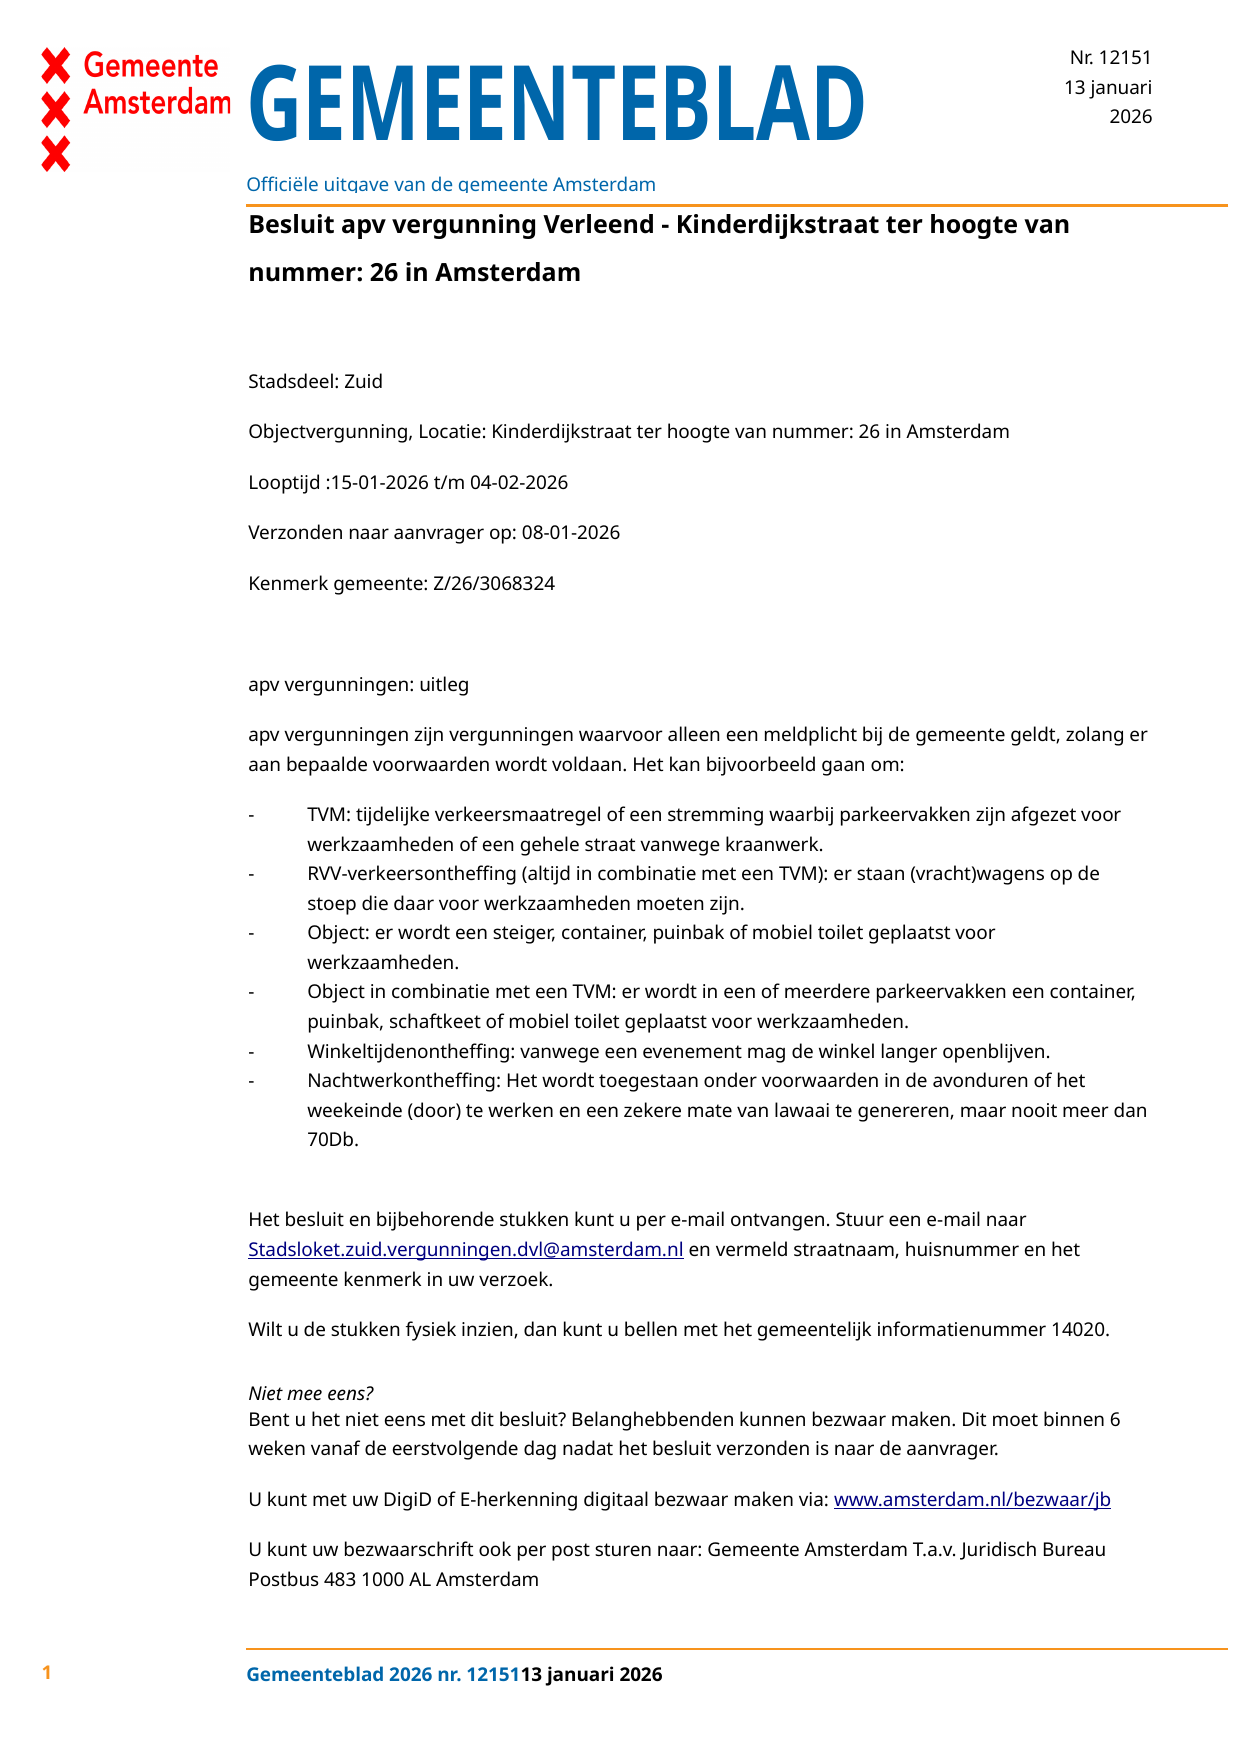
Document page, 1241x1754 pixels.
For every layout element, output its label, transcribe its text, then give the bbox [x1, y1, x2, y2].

text Verzonden naar aanvrager op: 08-01-2026 [248, 519, 1152, 545]
text Looptijd :15-01-2026 t/m 04-02-2026 [248, 469, 1152, 495]
list Object: er wordt een steiger, container, puinbak of mobiel toilet geplaatst voor werkzaamheden. [248, 919, 1152, 975]
text apv vergunningen: uitleg [248, 671, 1152, 697]
text U kunt uw bezwaarschrift ook per post sturen naar: Gemeente Amsterdam T.a.v. Juridisch Bureau Postbus 483 1000 AL Amsterdam [248, 1536, 1152, 1592]
list Winkeltijdenontheffing: vanwege een evenement mag de winkel langer openblijven. [248, 1038, 1152, 1064]
text Kenmerk gemeente: Z/26/3068324 [248, 570, 1152, 596]
text Objectvergunning, Locatie: Kinderdijkstraat ter hoogte van nummer: 26 in Amsterdam [248, 419, 1152, 444]
text Bent u het niet eens met dit besluit? Belanghebbenden kunnen bezwaar maken. Dit moet binnen 6 weken vanaf de eerstvolgende dag nadat het besluit verzonden is naar de aanvrager. [248, 1406, 1152, 1461]
picture [41, 47, 231, 172]
text Besluit apv vergunning Verleend - Kinderdijkstraat ter hoogte van nummer: 26 in Amsterdam [248, 207, 1152, 288]
text Niet mee eens? [248, 1380, 1152, 1406]
list TVM: tijdelijke verkeersmaatregel of een stremming waarbij parkeervakken zijn afgezet voor werkzaamheden of een gehele straat vanwege kraanwerk. [248, 801, 1152, 857]
text Het besluit en bijbehorende stukken kunt u per e-mail ontvangen. Stuur een e-mail naar Stadsloket.zuid.vergunningen.dvl@amsterdam.nl en vermeld straatnaam, huisnummer en het gemeente kenmerk in uw verzoek. [248, 1207, 1152, 1292]
list Object in combinatie met een TVM: er wordt in een of meerdere parkeervakken een container, puinbak, schaftkeet of mobiel toilet geplaatst voor werkzaamheden. [248, 979, 1152, 1034]
list Nachtwerkontheffing: Het wordt toegestaan onder voorwaarden in de avonduren of het weekeinde (door) te werken en een zekere mate van lawaai te genereren, maar nooit meer dan 70Db. [248, 1067, 1152, 1152]
text Wilt u de stukken fysiek inzien, dan kunt u bellen met het gemeentelijk informatienummer 14020. [248, 1316, 1152, 1342]
list RVV-verkeersontheffing (altijd in combinatie met een TVM): er staan (vracht)wagens op de stoep die daar voor werkzaamheden moeten zijn. [248, 860, 1152, 916]
text U kunt met uw DigiD of E-herkenning digitaal bezwaar maken via: www.amsterdam.nl/bezwaar/jb [248, 1486, 1152, 1512]
text Stadsdeel: Zuid [248, 368, 1152, 394]
text apv vergunningen zijn vergunningen waarvoor alleen een meldplicht bij de gemeente geldt, zolang er aan bepaalde voorwaarden wordt voldaan. Het kan bijvoorbeeld gaan om: [248, 721, 1152, 777]
